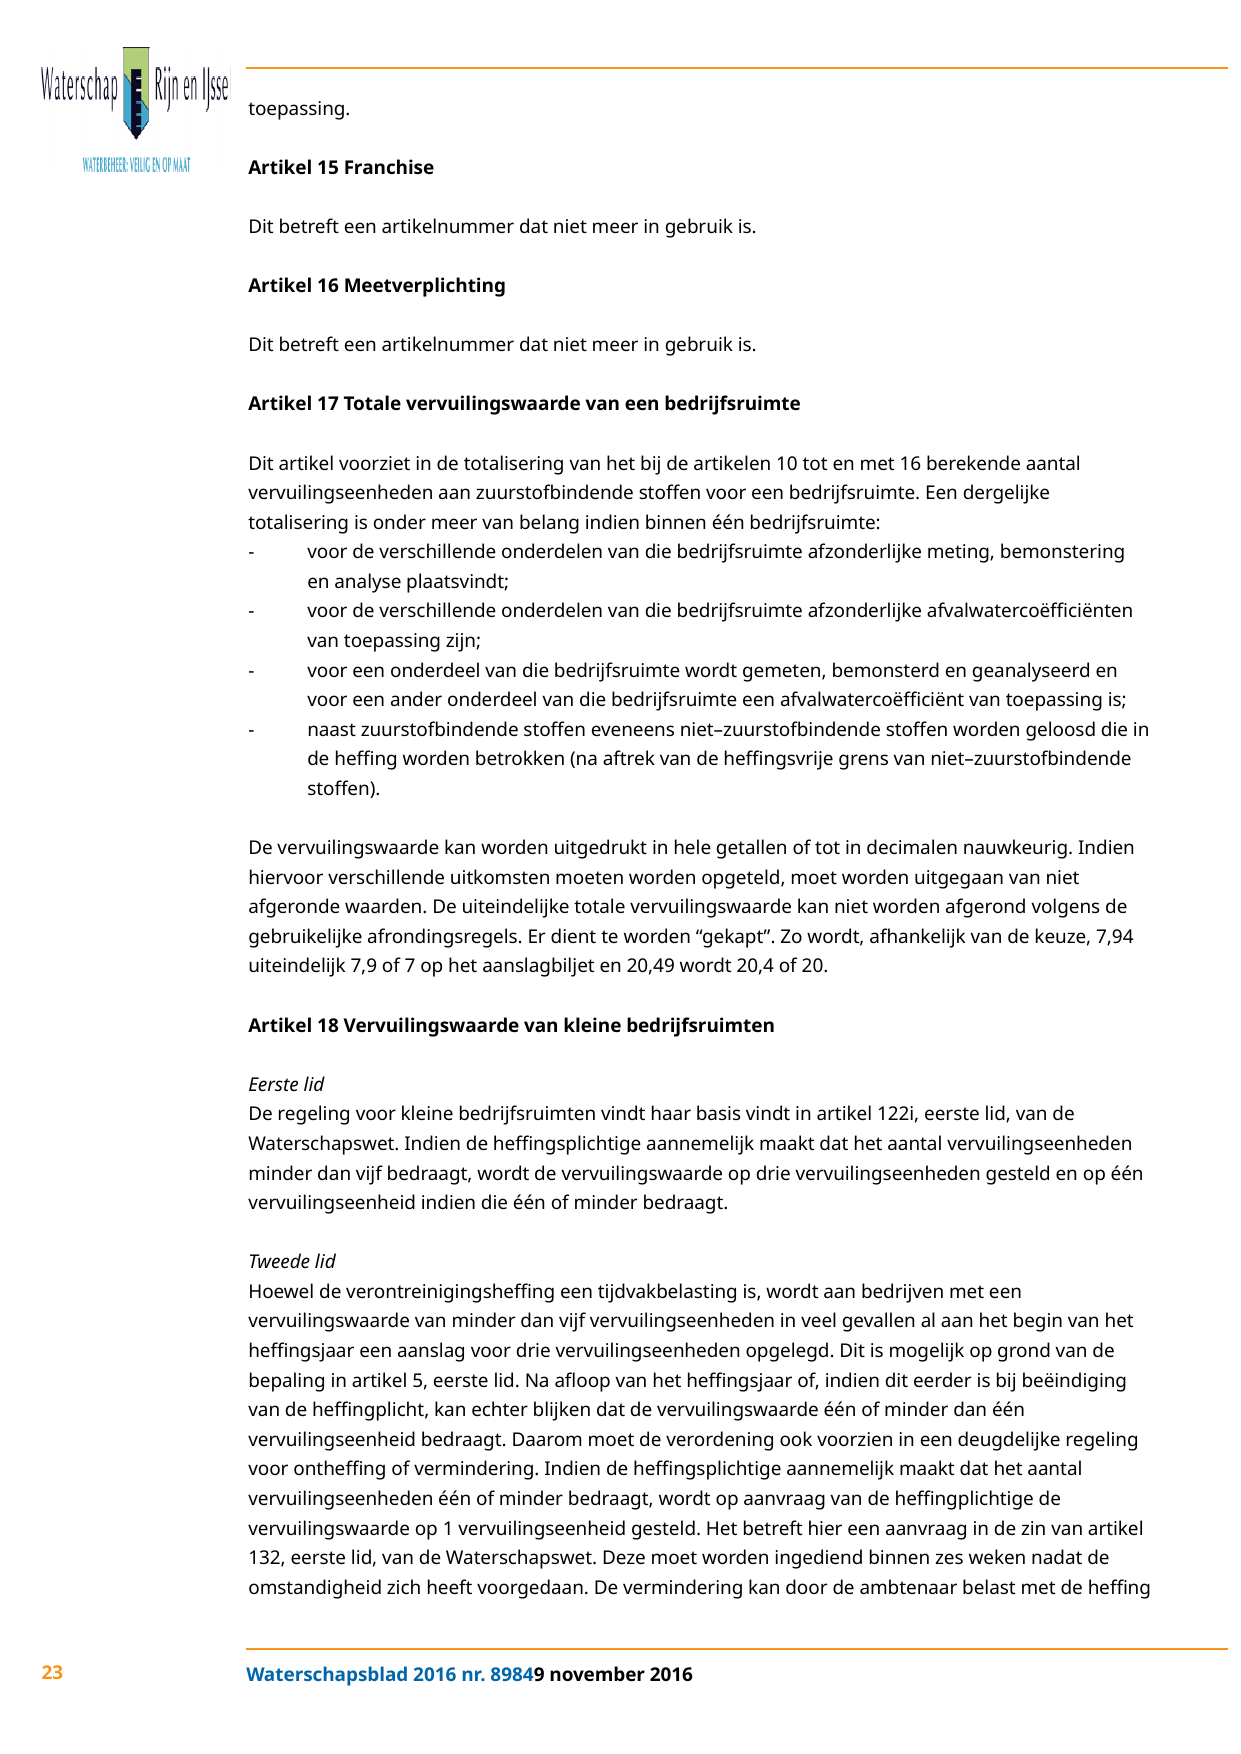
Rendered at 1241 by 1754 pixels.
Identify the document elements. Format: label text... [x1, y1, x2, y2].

text Artikel 17 Totale vervuilingswaarde van een bedrijfsruimte [248, 391, 1152, 416]
text toepassing. [248, 95, 1152, 121]
list voor een onderdeel van die bedrijfsruimte wordt gemeten, bemonsterd en geanalyseerd en voor een ander onderdeel van die bedrijfsruimte een afvalwatercoëfficiënt van toepassing is; [248, 657, 1152, 712]
text De vervuilingswaarde kan worden uitgedrukt in hele getallen of tot in decimalen nauwkeurig. Indien hiervoor verschillende uitkomsten moeten worden opgeteld, moet worden uitgegaan van niet afgeronde waarden. De uiteindelijke totale vervuilingswaarde kan niet worden afgerond volgens de gebruikelijke afrondingsregels. Er dient te worden “gekapt”. Zo wordt, afhankelijk van de keuze, 7,94 uiteindelijk 7,9 of 7 op het aanslagbiljet en 20,49 wordt 20,4 of 20. [248, 834, 1152, 978]
text Artikel 18 Vervuilingswaarde van kleine bedrijfsruimten [248, 1012, 1152, 1038]
text Dit betreft een artikelnummer dat niet meer in gebruik is. [248, 213, 1152, 239]
list voor de verschillende onderdelen van die bedrijfsruimte afzonderlijke afvalwatercoëfficiënten van toepassing zijn; [248, 598, 1152, 653]
picture [41, 47, 231, 172]
text Artikel 15 Franchise [248, 154, 1152, 180]
text Dit betreft een artikelnummer dat niet meer in gebruik is. [248, 331, 1152, 357]
list naast zuurstofbindende stoffen eveneens niet–zuurstofbindende stoffen worden geloosd die in de heffing worden betrokken (na aftrek van de heffingsvrije grens van niet–zuurstofbindende stoffen). [248, 716, 1152, 801]
text Artikel 16 Meetverplichting [248, 272, 1152, 298]
list voor de verschillende onderdelen van die bedrijfsruimte afzonderlijke meting, bemonstering en analyse plaatsvindt; [248, 538, 1152, 594]
text De regeling voor kleine bedrijfsruimten vindt haar basis vindt in artikel 122i, eerste lid, van de Waterschapswet. Indien de heffingsplichtige aannemelijk maakt dat het aantal vervuilingseenheden minder dan vijf bedraagt, wordt de vervuilingswaarde op drie vervuilingseenheden gesteld en op één vervuilingseenheid indien die één of minder bedraagt. [248, 1101, 1152, 1215]
text Dit artikel voorziet in de totalisering van het bij de artikelen 10 tot en met 16 berekende aantal vervuilingseenheden aan zuurstofbindende stoffen voor een bedrijfsruimte. Een dergelijke totalisering is onder meer van belang indien binnen één bedrijfsruimte: [248, 450, 1152, 535]
text Hoewel de verontreinigingsheffing een tijdvakbelasting is, wordt aan bedrijven met een vervuilingswaarde van minder dan vijf vervuilingseenheden in veel gevallen al aan het begin van het heffingsjaar een aanslag voor drie vervuilingseenheden opgelegd. Dit is mogelijk op grond van de bepaling in artikel 5, eerste lid. Na afloop van het heffingsjaar of, indien dit eerder is bij beëindiging van de heffingplicht, kan echter blijken dat de vervuilingswaarde één of minder dan één vervuilingseenheid bedraagt. Daarom moet de verordening ook voorzien in een deugdelijke regeling voor ontheffing of vermindering. Indien de heffingsplichtige aannemelijk maakt dat het aantal vervuilingseenheden één of minder bedraagt, wordt op aanvraag van de heffingplichtige de vervuilingswaarde op 1 vervuilingseenheid gesteld. Het betreft hier een aanvraag in de zin van artikel 132, eerste lid, van de Waterschapswet. Deze moet worden ingediend binnen zes weken nadat de omstandigheid zich heeft voorgedaan. De vermindering kan door de ambtenaar belast met de heffing [248, 1278, 1152, 1600]
text Eerste lid [248, 1071, 1152, 1097]
text Tweede lid [248, 1248, 1152, 1274]
